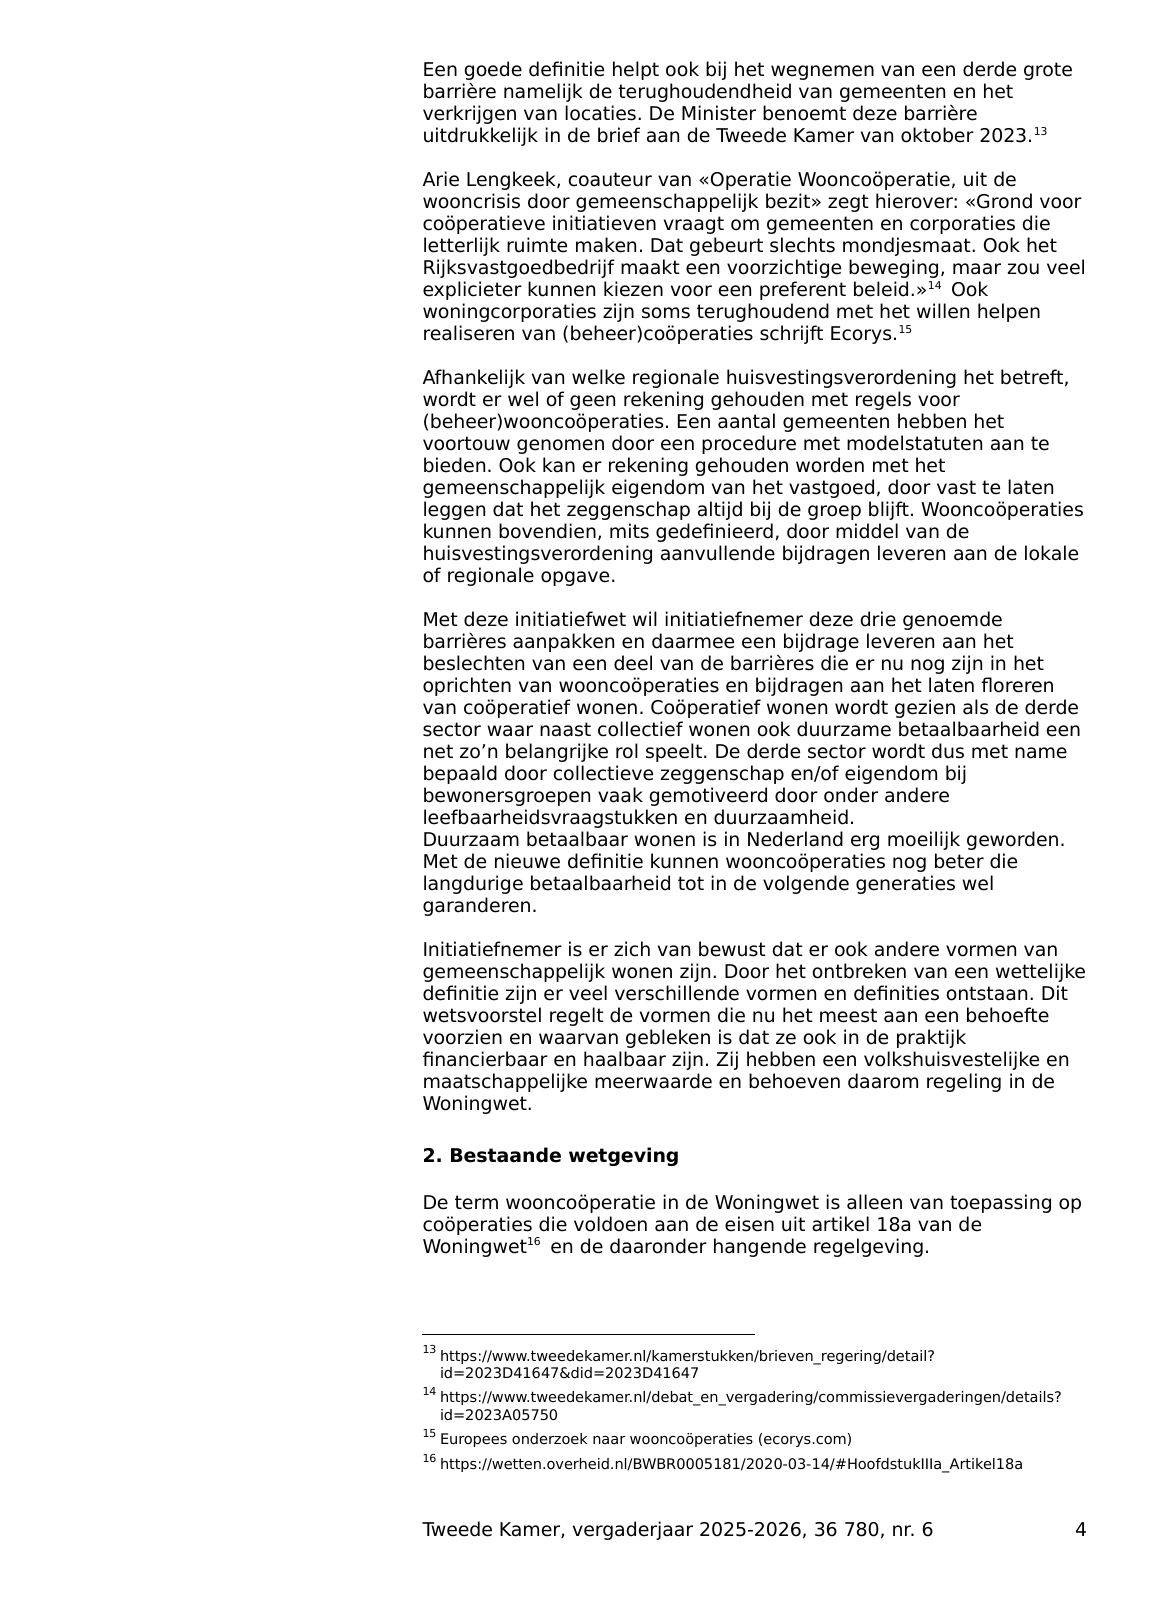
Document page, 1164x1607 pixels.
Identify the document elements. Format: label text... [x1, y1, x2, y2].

text Een goede definitie helpt ook bij het wegnemen van een derde grote barrière namelijk de terughoudendheid van gemeenten en het verkrijgen van locaties. De Minister benoemt deze barrière uitdrukkelijk in de brief aan de Tweede Kamer van oktober 2023. [422, 59, 1087, 147]
text Duurzaam betaalbaar wonen is in Nederland erg moeilijk geworden. Met de nieuwe definitie kunnen wooncoöperaties nog beter die langdurige betaalbaarheid tot in de volgende generaties wel garanderen. [422, 829, 1087, 917]
text Met deze initiatiefwet wil initiatiefnemer deze drie genoemde barrières aanpakken en daarmee een bijdrage leveren aan het beslechten van een deel van de barrières die er nu nog zijn in het oprichten van wooncoöperaties en bijdragen aan het laten floreren van coöperatief wonen. Coöperatief wonen wordt gezien als de derde sector waar naast collectief wonen ook duurzame betaalbaarheid een net zo’n belangrijke rol speelt. De derde sector wordt dus met name bepaald door collectieve zeggenschap en/of eigendom bij bewonersgroepen vaak gemotiveerd door onder andere leefbaarheidsvraagstukken en duurzaamheid. [422, 609, 1087, 829]
text https://wetten.overheid.nl/BWBR0005181/2020-03-14/#HoofdstukIIIa_Artikel18a [422, 1452, 1087, 1474]
text https://www.tweedekamer.nl/debat_en_vergadering/commissievergaderingen/details?id=2023A05750 [422, 1385, 1087, 1424]
subtitle 2. Bestaande wetgeving [422, 1145, 1087, 1167]
text https://www.tweedekamer.nl/kamerstukken/brieven_regering/detail?id=2023D41647&did=2023D41647 [422, 1343, 1087, 1382]
text Initiatiefnemer is er zich van bewust dat er ook andere vormen van gemeenschappelijk wonen zijn. Door het ontbreken van een wettelijke definitie zijn er veel verschillende vormen en definities ontstaan. Dit wetsvoorstel regelt de vormen die nu het meest aan een behoefte voorzien en waarvan gebleken is dat ze ook in de praktijk financierbaar en haalbaar zijn. Zij hebben een volkshuisvestelijke en maatschappelijke meerwaarde en behoeven daarom regeling in de Woningwet. [422, 939, 1087, 1115]
text Arie Lengkeek, coauteur van «Operatie Wooncoöperatie, uit de wooncrisis door gemeenschappelijk bezit» zegt hierover: «Grond voor coöperatieve initiatieven vraagt om gemeenten en corporaties die letterlijk ruimte maken. Dat gebeurt slechts mondjesmaat. Ook het Rijksvastgoedbedrijf maakt een voorzichtige beweging, maar zou veel explicieter kunnen kiezen voor een preferent beleid.» Ook woningcorporaties zijn soms terughoudend met het willen helpen realiseren van (beheer)coöperaties schrijft Ecorys. [422, 169, 1087, 345]
text De term wooncoöperatie in de Woningwet is alleen van toepassing op coöperaties die voldoen aan de eisen uit artikel 18a van de Woningwet en de daaronder hangende regelgeving. [422, 1192, 1087, 1258]
text Europees onderzoek naar wooncoöperaties (ecorys.com) [422, 1427, 1087, 1449]
text Afhankelijk van welke regionale huisvestingsverordening het betreft, wordt er wel of geen rekening gehouden met regels voor (beheer)wooncoöperaties. Een aantal gemeenten hebben het voortouw genomen door een procedure met modelstatuten aan te bieden. Ook kan er rekening gehouden worden met het gemeenschappelijk eigendom van het vastgoed, door vast te laten leggen dat het zeggenschap altijd bij de groep blijft. Wooncoöperaties kunnen bovendien, mits gedefinieerd, door middel van de huisvestingsverordening aanvullende bijdragen leveren aan de lokale of regionale opgave. [422, 367, 1087, 587]
